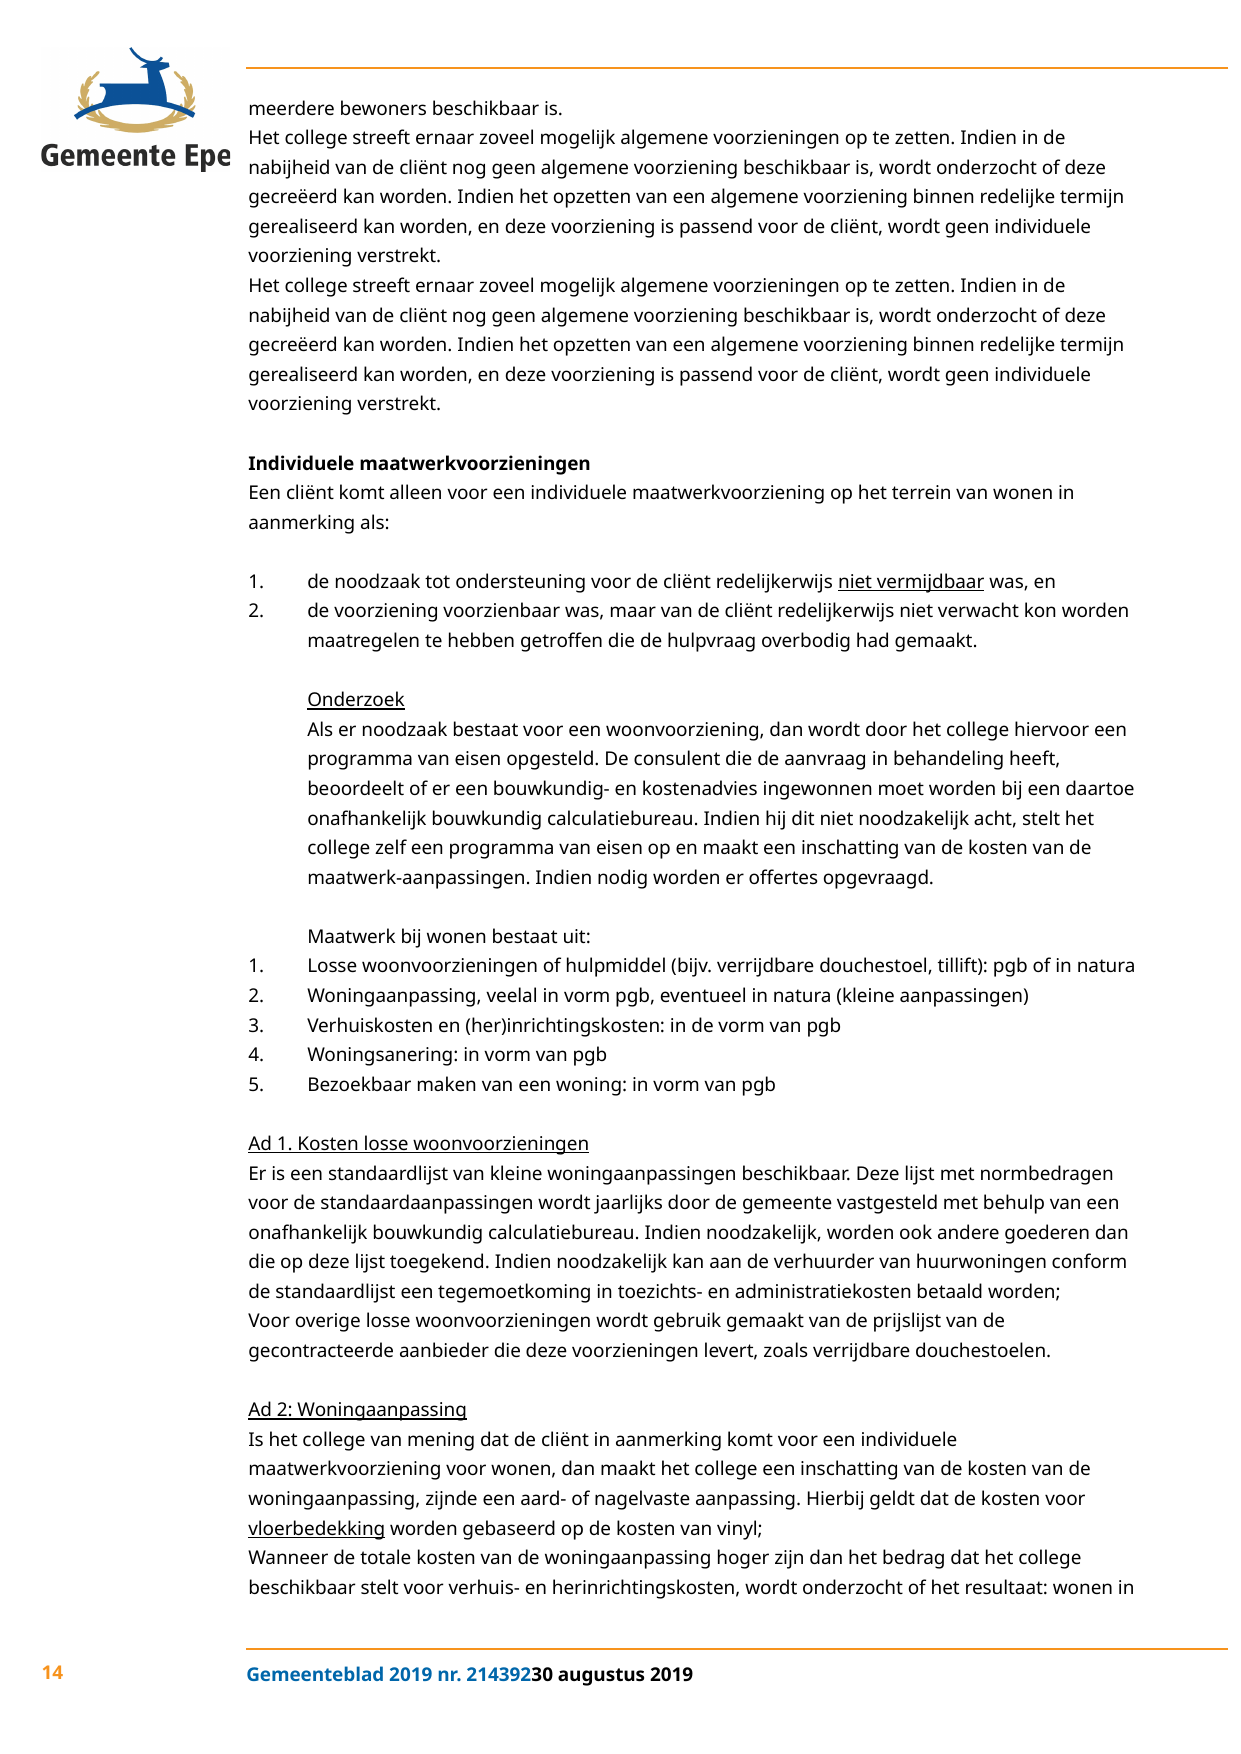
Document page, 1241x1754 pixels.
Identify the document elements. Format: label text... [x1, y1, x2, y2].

text Is het college van mening dat de cliënt in aanmerking komt voor een individuele maatwerkvoorziening voor wonen, dan maakt het college een inschatting van de kosten van de woningaanpassing, zijnde een aard- of nagelvaste aanpassing. Hierbij geldt dat de kosten voor vloerbedekking worden gebaseerd op de kosten van vinyl; [248, 1426, 1152, 1541]
picture [41, 47, 231, 172]
text Individuele maatwerkvoorzieningen [248, 450, 1152, 476]
list Verhuiskosten en (her)inrichtingskosten: in de vorm van pgb [248, 1012, 1152, 1038]
list Maatwerk bij wonen bestaat uit: [248, 923, 1152, 949]
text Het college streeft ernaar zoveel mogelijk algemene voorzieningen op te zetten. Indien in de nabijheid van de cliënt nog geen algemene voorziening beschikbaar is, wordt onderzocht of deze gecreëerd kan worden. Indien het opzetten van een algemene voorziening binnen redelijke termijn gerealiseerd kan worden, en deze voorziening is passend voor de cliënt, wordt geen individuele voorziening verstrekt. [248, 272, 1152, 416]
list Losse woonvoorzieningen of hulpmiddel (bijv. verrijdbare douchestoel, tillift): pgb of in natura [248, 953, 1152, 978]
text Voor overige losse woonvoorzieningen wordt gebruik gemaakt van de prijslijst van de gecontracteerde aanbieder die deze voorzieningen levert, zoals verrijdbare douchestoelen. [248, 1308, 1152, 1363]
text Ad 2: Woningaanpassing [248, 1396, 1152, 1422]
list Onderzoek [248, 686, 1152, 712]
text Ad 1. Kosten losse woonvoorzieningen [248, 1130, 1152, 1156]
list Bezoekbaar maken van een woning: in vorm van pgb [248, 1071, 1152, 1097]
text meerdere bewoners beschikbaar is. [248, 95, 1152, 121]
list Woningsanering: in vorm van pgb [248, 1041, 1152, 1067]
list Als er noodzaak bestaat voor een woonvoorziening, dan wordt door het college hiervoor een programma van eisen opgesteld. De consulent die de aanvraag in behandeling heeft, beoordeelt of er een bouwkundig- en kostenadvies ingewonnen moet worden bij een daartoe onafhankelijk bouwkundig calculatiebureau. Indien hij dit niet noodzakelijk acht, stelt het college zelf een programma van eisen op en maakt een inschatting van de kosten van de maatwerk-aanpassingen. Indien nodig worden er offertes opgevraagd. [248, 716, 1152, 890]
list de noodzaak tot ondersteuning voor de cliënt redelijkerwijs niet vermijdbaar was, en [248, 568, 1152, 594]
text Het college streeft ernaar zoveel mogelijk algemene voorzieningen op te zetten. Indien in de nabijheid van de cliënt nog geen algemene voorziening beschikbaar is, wordt onderzocht of deze gecreëerd kan worden. Indien het opzetten van een algemene voorziening binnen redelijke termijn gerealiseerd kan worden, en deze voorziening is passend voor de cliënt, wordt geen individuele voorziening verstrekt. [248, 124, 1152, 268]
list Woningaanpassing, veelal in vorm pgb, eventueel in natura (kleine aanpassingen) [248, 982, 1152, 1008]
text Wanneer de totale kosten van de woningaanpassing hoger zijn dan het bedrag dat het college beschikbaar stelt voor verhuis- en herinrichtingskosten, wordt onderzocht of het resultaat: wonen in [248, 1544, 1152, 1600]
text Een cliënt komt alleen voor een individuele maatwerkvoorziening op het terrein van wonen in aanmerking als: [248, 479, 1152, 535]
text Er is een standaardlijst van kleine woningaanpassingen beschikbaar. Deze lijst met normbedragen voor de standaardaanpassingen wordt jaarlijks door de gemeente vastgesteld met behulp van een onafhankelijk bouwkundig calculatiebureau. Indien noodzakelijk, worden ook andere goederen dan die op deze lijst toegekend. Indien noodzakelijk kan aan de verhuurder van huurwoningen conform de standaardlijst een tegemoetkoming in toezichts- en administratiekosten betaald worden; [248, 1160, 1152, 1304]
list de voorziening voorzienbaar was, maar van de cliënt redelijkerwijs niet verwacht kon worden maatregelen te hebben getroffen die de hulpvraag overbodig had gemaakt. [248, 598, 1152, 653]
